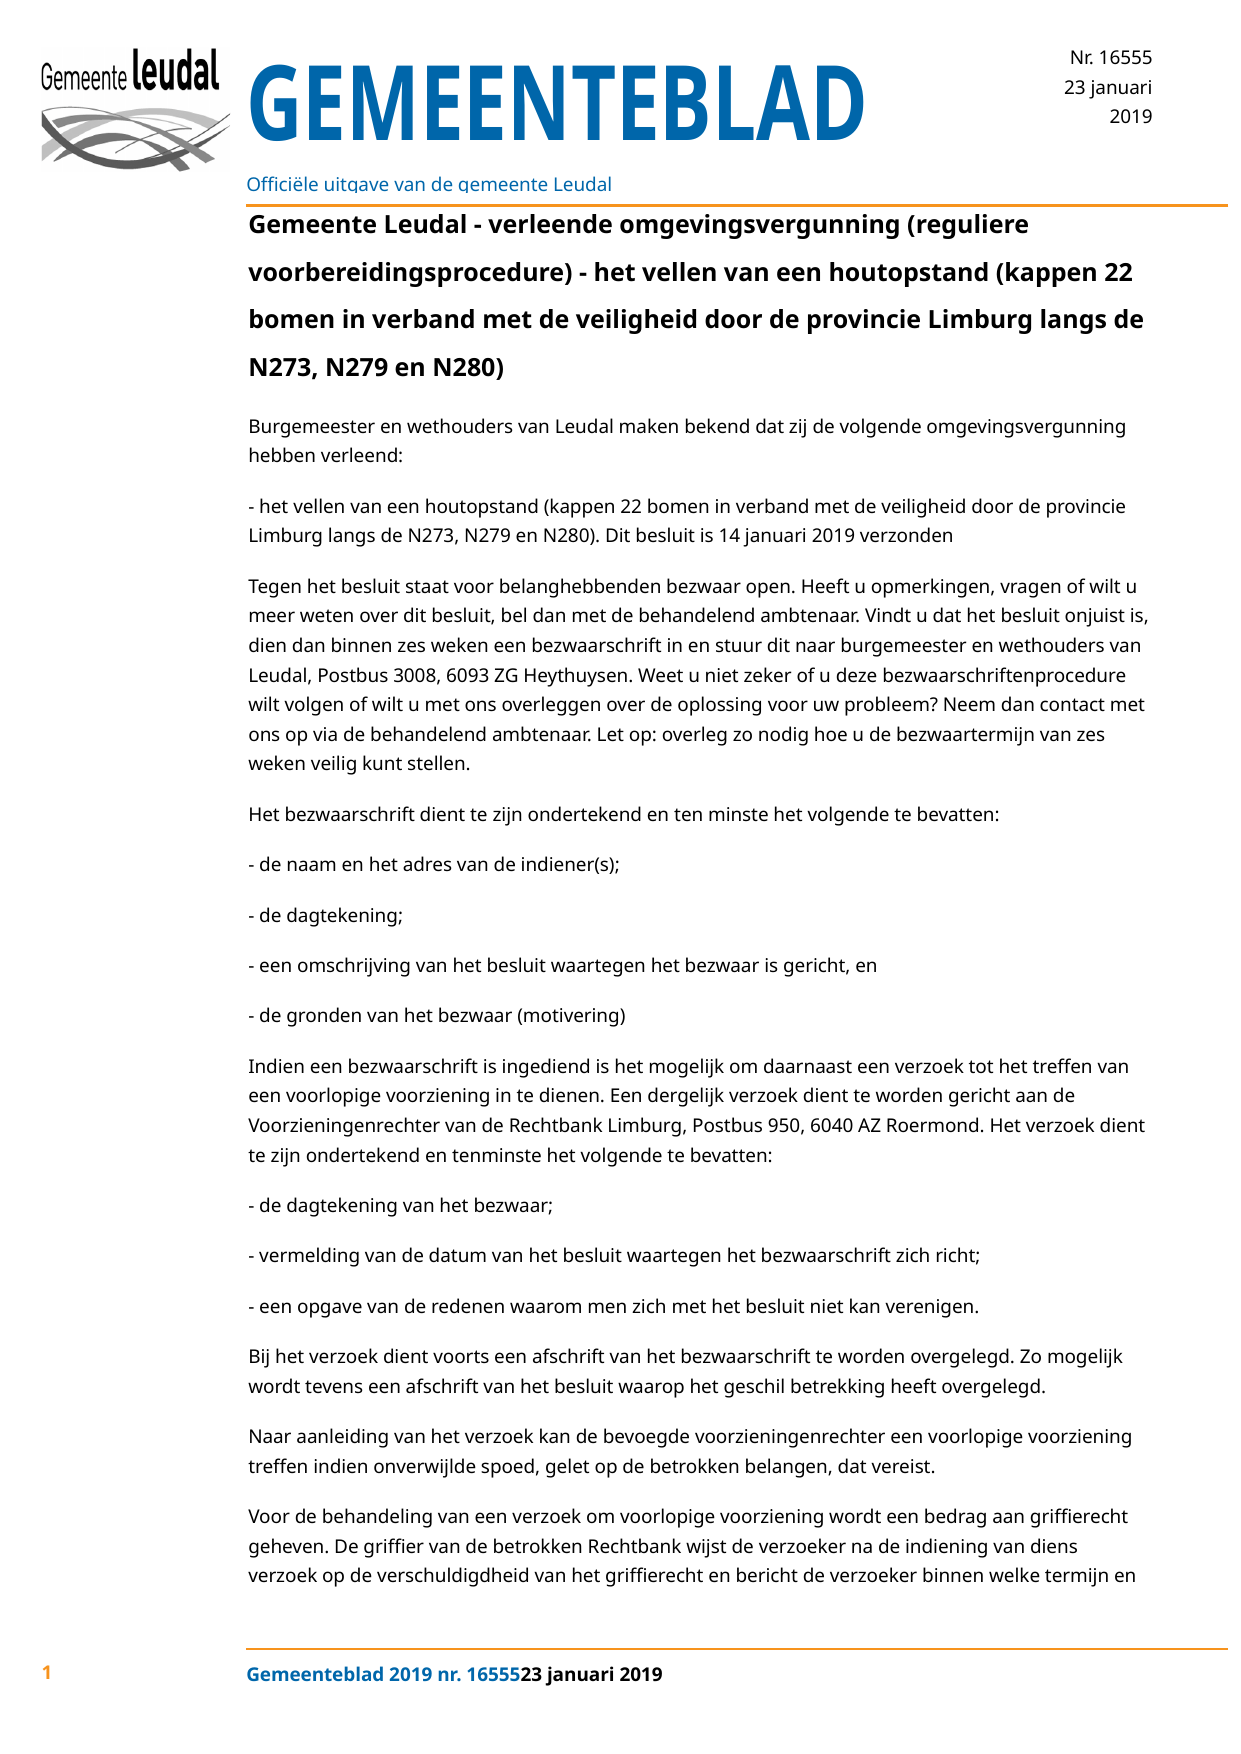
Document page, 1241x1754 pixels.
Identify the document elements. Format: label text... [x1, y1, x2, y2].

text Tegen het besluit staat voor belanghebbenden bezwaar open. Heeft u opmerkingen, vragen of wilt u meer weten over dit besluit, bel dan met de behandelend ambtenaar. Vindt u dat het besluit onjuist is, dien dan binnen zes weken een bezwaarschrift in en stuur dit naar burgemeester en wethouders van Leudal, Postbus 3008, 6093 ZG Heythuysen. Weet u niet zeker of u deze bezwaarschriftenprocedure wilt volgen of wilt u met ons overleggen over de oplossing voor uw probleem? Neem dan contact met ons op via de behandelend ambtenaar. Let op: overleg zo nodig hoe u de bezwaartermijn van zes weken veilig kunt stellen. [248, 573, 1152, 776]
text - de dagtekening; [248, 902, 1152, 928]
text - de naam en het adres van de indiener(s); [248, 851, 1152, 877]
text - het vellen van een houtopstand (kappen 22 bomen in verband met de veiligheid door de provincie Limburg langs de N273, N279 en N280). Dit besluit is 14 januari 2019 verzonden [248, 493, 1152, 548]
text - de gronden van het bezwaar (motivering) [248, 1003, 1152, 1028]
text - de dagtekening van het bezwaar; [248, 1192, 1152, 1218]
picture [41, 47, 231, 172]
text - een opgave van de redenen waarom men zich met het besluit niet kan verenigen. [248, 1293, 1152, 1319]
text - een omschrijving van het besluit waartegen het bezwaar is gericht, en [248, 952, 1152, 978]
text Burgemeester en wethouders van Leudal maken bekend dat zij de volgende omgevingsvergunning hebben verleend: [248, 413, 1152, 468]
text Bij het verzoek dient voorts een afschrift van het bezwaarschrift te worden overgelegd. Zo mogelijk wordt tevens een afschrift van het besluit waarop het geschil betrekking heeft overgelegd. [248, 1343, 1152, 1399]
text Het bezwaarschrift dient te zijn ondertekend en ten minste het volgende te bevatten: [248, 801, 1152, 827]
text Indien een bezwaarschrift is ingediend is het mogelijk om daarnaast een verzoek tot het treffen van een voorlopige voorziening in te dienen. Een dergelijk verzoek dient te worden gericht aan de Voorzieningenrechter van de Rechtbank Limburg, Postbus 950, 6040 AZ Roermond. Het verzoek dient te zijn ondertekend en tenminste het volgende te bevatten: [248, 1053, 1152, 1168]
text Gemeente Leudal - verleende omgevingsvergunning (reguliere voorbereidingsprocedure) - het vellen van een houtopstand (kappen 22 bomen in verband met de veiligheid door de provincie Limburg langs de N273, N279 en N280) [248, 207, 1152, 384]
text Naar aanleiding van het verzoek kan de bevoegde voorzieningenrechter een voorlopige voorziening treffen indien onverwijlde spoed, gelet op de betrokken belangen, dat vereist. [248, 1423, 1152, 1479]
text - vermelding van de datum van het besluit waartegen het bezwaarschrift zich richt; [248, 1243, 1152, 1268]
text Voor de behandeling van een verzoek om voorlopige voorziening wordt een bedrag aan griffierecht geheven. De griffier van de betrokken Rechtbank wijst de verzoeker na de indiening van diens verzoek op de verschuldigdheid van het griffierecht en bericht de verzoeker binnen welke termijn en [248, 1503, 1152, 1588]
